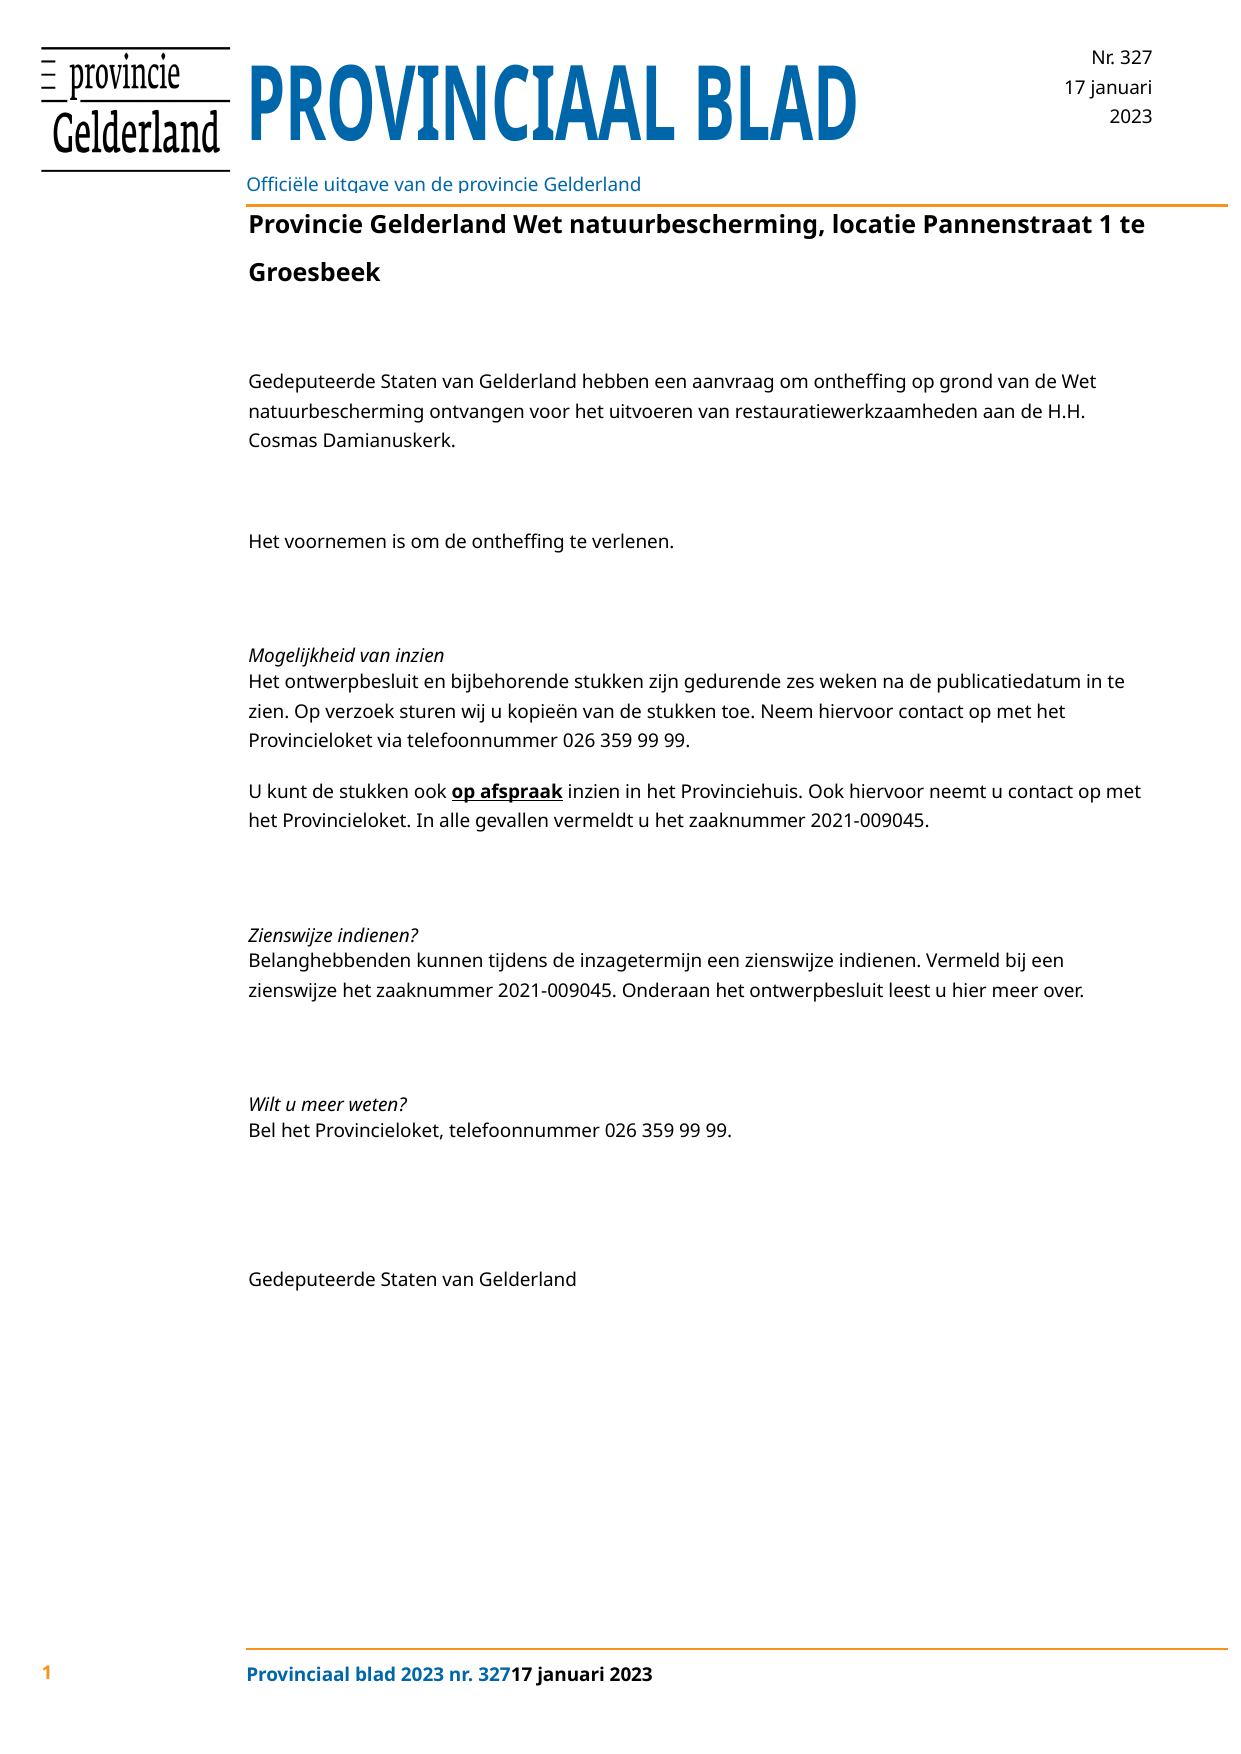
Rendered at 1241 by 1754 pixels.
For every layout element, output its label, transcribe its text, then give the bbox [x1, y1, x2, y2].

text Wilt u meer weten? [248, 1092, 1152, 1117]
text U kunt de stukken ook op afspraak inzien in het Provinciehuis. Ook hiervoor neemt u contact op met het Provincieloket. In alle gevallen vermeldt u het zaaknummer 2021-009045. [248, 778, 1152, 833]
text Het ontwerpbesluit en bijbehorende stukken zijn gedurende zes weken na de publicatiedatum in te zien. Op verzoek sturen wij u kopieën van de stukken toe. Neem hiervoor contact op met het Provincieloket via telefoonnummer 026 359 99 99. [248, 668, 1152, 753]
text Mogelijkheid van inzien [248, 643, 1152, 668]
text Provincie Gelderland Wet natuurbescherming, locatie Pannenstraat 1 te Groesbeek [248, 207, 1152, 288]
text Het voornemen is om de ontheffing te verlenen. [248, 528, 1152, 554]
text Gedeputeerde Staten van Gelderland hebben een aanvraag om ontheffing op grond van de Wet natuurbescherming ontvangen voor het uitvoeren van restauratiewerkzaamheden aan de H.H. Cosmas Damianuskerk. [248, 368, 1152, 453]
text Belanghebbenden kunnen tijdens de inzagetermijn een zienswijze indienen. Vermeld bij een zienswijze het zaaknummer 2021-009045. Onderaan het ontwerpbesluit leest u hier meer over. [248, 948, 1152, 1003]
text Gedeputeerde Staten van Gelderland [248, 1266, 1152, 1292]
picture [41, 47, 231, 172]
text Bel het Provincieloket, telefoonnummer 026 359 99 99. [248, 1117, 1152, 1143]
text Zienswijze indienen? [248, 922, 1152, 948]
